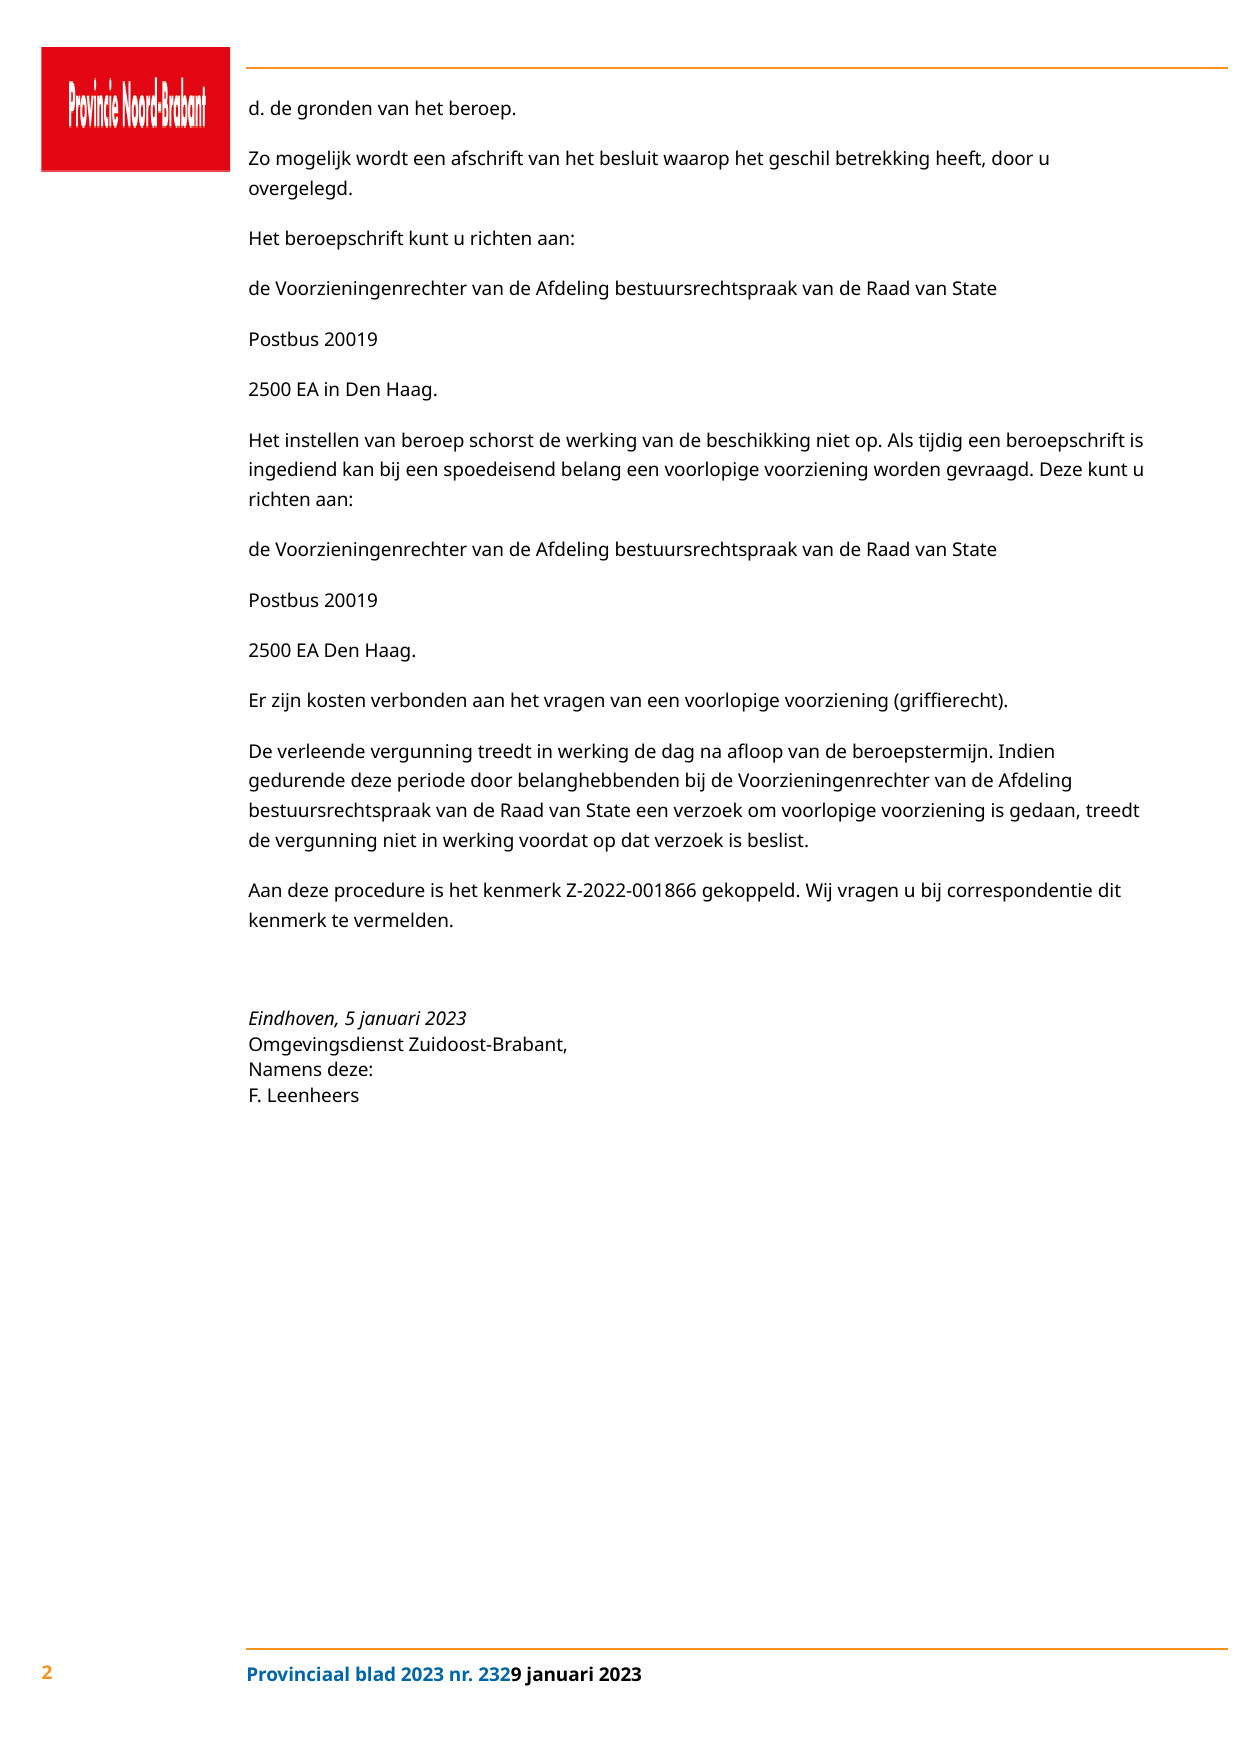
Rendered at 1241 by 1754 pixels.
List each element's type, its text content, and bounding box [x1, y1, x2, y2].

text 2500 EA Den Haag. [248, 637, 1152, 663]
text Postbus 20019 [248, 326, 1152, 352]
text Postbus 20019 [248, 587, 1152, 613]
text Het instellen van beroep schorst de werking van de beschikking niet op. Als tijdig een beroepschrift is ingediend kan bij een spoedeisend belang een voorlopige voorziening worden gevraagd. Deze kunt u richten aan: [248, 427, 1152, 512]
text Er zijn kosten verbonden aan het vragen van een voorlopige voorziening (griffierecht). [248, 688, 1152, 713]
text Omgevingsdienst Zuidoost-Brabant, [248, 1031, 1152, 1057]
text de Voorzieningenrechter van de Afdeling bestuursrechtspraak van de Raad van State [248, 276, 1152, 301]
text Namens deze: [248, 1057, 1152, 1082]
text Zo mogelijk wordt een afschrift van het besluit waarop het geschil betrekking heeft, door u overgelegd. [248, 145, 1152, 201]
text d. de gronden van het beroep. [248, 95, 1152, 121]
text Aan deze procedure is het kenmerk Z-2022-001866 gekoppeld. Wij vragen u bij correspondentie dit kenmerk te vermelden. [248, 877, 1152, 933]
text De verleende vergunning treedt in werking de dag na afloop van de beroepstermijn. Indien gedurende deze periode door belanghebbenden bij de Voorzieningenrechter van de Afdeling bestuursrechtspraak van de Raad van State een verzoek om voorlopige voorziening is gedaan, treedt de vergunning niet in werking voordat op dat verzoek is beslist. [248, 738, 1152, 853]
text 2500 EA in Den Haag. [248, 376, 1152, 402]
text de Voorzieningenrechter van de Afdeling bestuursrechtspraak van de Raad van State [248, 536, 1152, 562]
text Het beroepschrift kunt u richten aan: [248, 225, 1152, 251]
text F. Leenheers [248, 1082, 1152, 1108]
picture [41, 47, 231, 172]
text Eindhoven, 5 januari 2023 [248, 1005, 1152, 1031]
